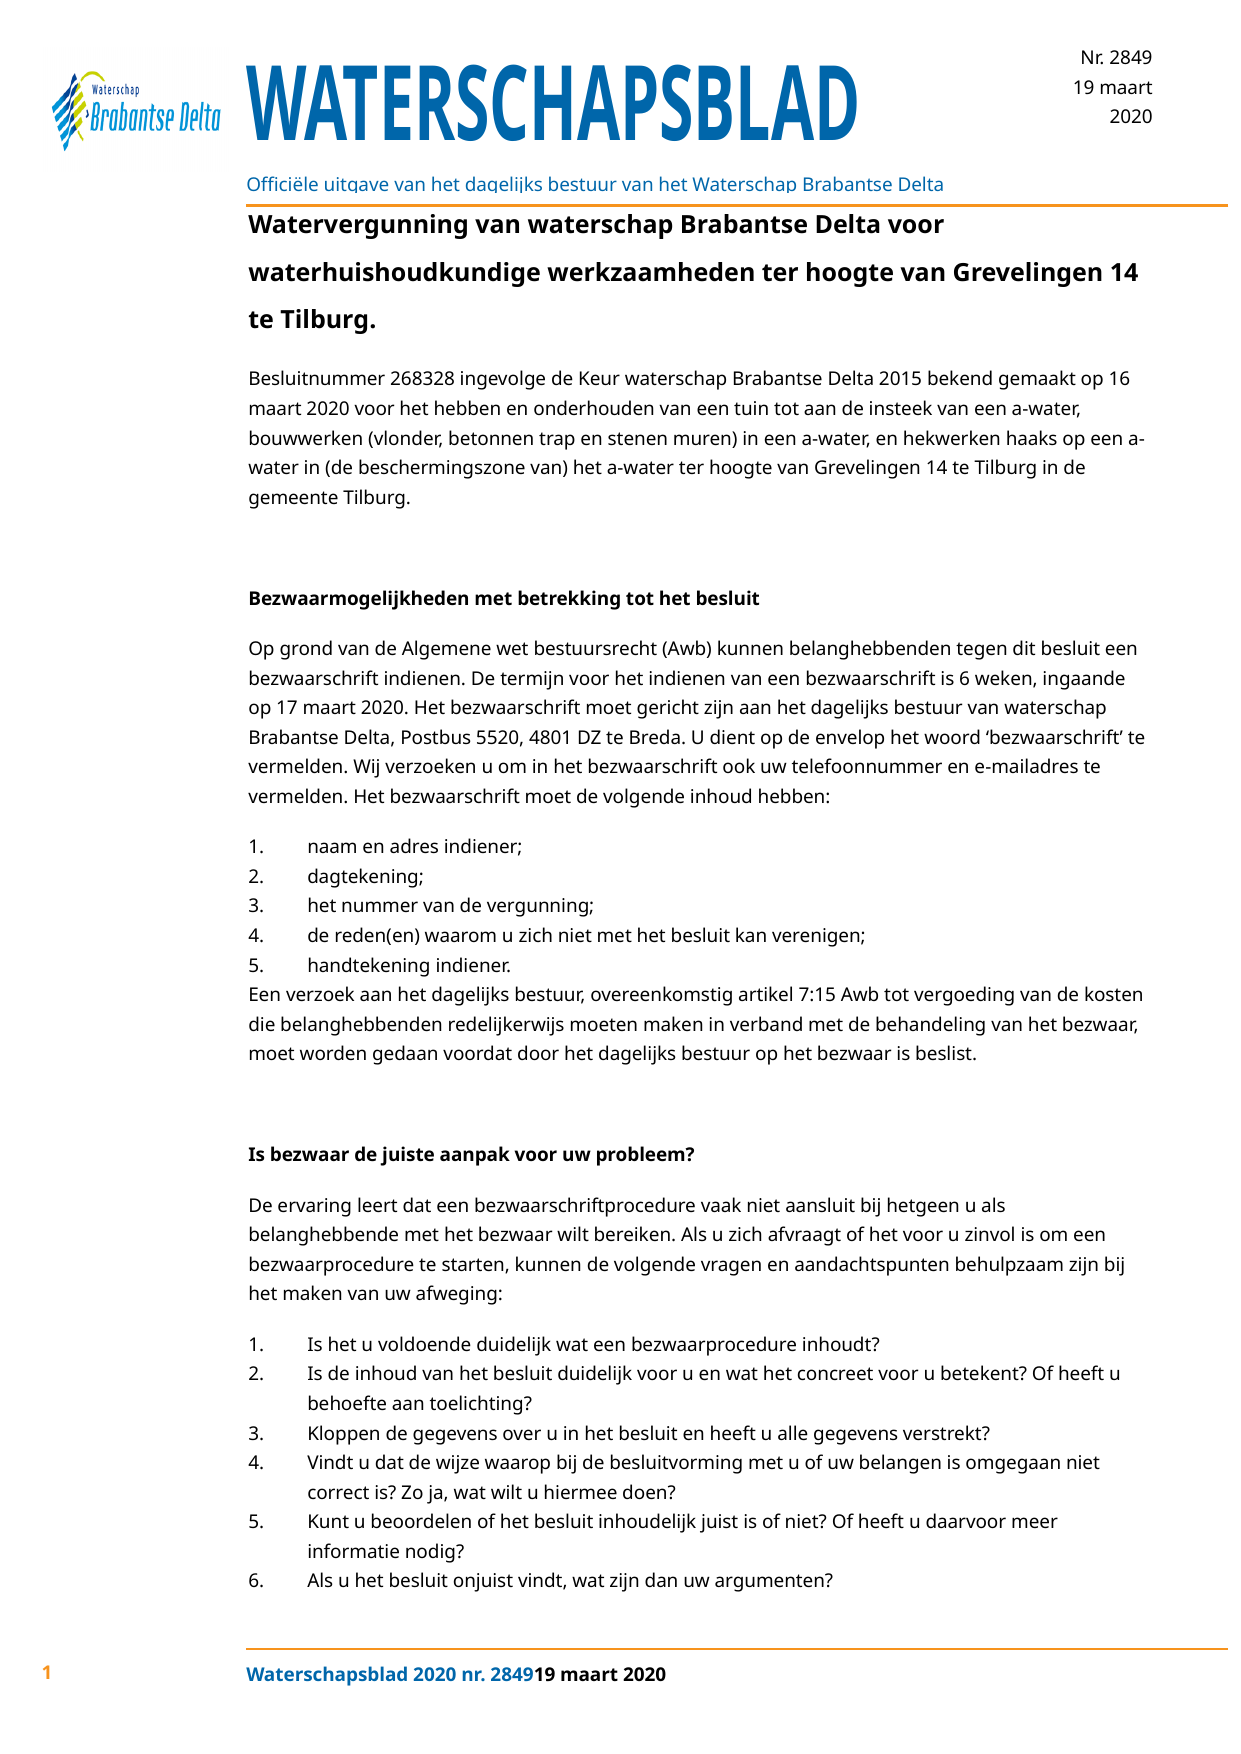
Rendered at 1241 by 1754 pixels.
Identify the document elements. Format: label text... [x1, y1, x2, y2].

list dagtekening; [248, 863, 1152, 889]
list Is het u voldoende duidelijk wat een bezwaarprocedure inhoudt? [248, 1331, 1152, 1357]
text Een verzoek aan het dagelijks bestuur, overeenkomstig artikel 7:15 Awb tot vergoeding van de kosten die belanghebbenden redelijkerwijs moeten maken in verband met de behandeling van het bezwaar, moet worden gedaan voordat door het dagelijks bestuur op het bezwaar is beslist. [248, 981, 1152, 1066]
list Kloppen de gegevens over u in het besluit en heeft u alle gegevens verstrekt? [248, 1420, 1152, 1445]
text De ervaring leert dat een bezwaarschriftprocedure vaak niet aansluit bij hetgeen u als belanghebbende met het bezwaar wilt bereiken. Als u zich afvraagt of het voor u zinvol is om een bezwaarprocedure te starten, kunnen de volgende vragen en aandachtspunten behulpzaam zijn bij het maken van uw afweging: [248, 1192, 1152, 1306]
text Watervergunning van waterschap Brabantse Delta voor waterhuishoudkundige werkzaamheden ter hoogte van Grevelingen 14 te Tilburg. [248, 207, 1152, 336]
text Besluitnummer 268328 ingevolge de Keur waterschap Brabantse Delta 2015 bekend gemaakt op 16 maart 2020 voor het hebben en onderhouden van een tuin tot aan de insteek van een a-water, bouwwerken (vlonder, betonnen trap en stenen muren) in een a-water, en hekwerken haaks op een a-water in (de beschermingszone van) het a-water ter hoogte van Grevelingen 14 te Tilburg in de gemeente Tilburg. [248, 366, 1152, 509]
list Kunt u beoordelen of het besluit inhoudelijk juist is of niet? Of heeft u daarvoor meer informatie nodig? [248, 1508, 1152, 1564]
list handtekening indiener. [248, 952, 1152, 977]
text Op grond van de Algemene wet bestuursrecht (Awb) kunnen belanghebbenden tegen dit besluit een bezwaarschrift indienen. De termijn voor het indienen van een bezwaarschrift is 6 weken, ingaande op 17 maart 2020. Het bezwaarschrift moet gericht zijn aan het dagelijks bestuur van waterschap Brabantse Delta, Postbus 5520, 4801 DZ te Breda. U dient op de envelop het woord ‘bezwaarschrift’ te vermelden. Wij verzoeken u om in het bezwaarschrift ook uw telefoonnummer en e‑mailadres te vermelden. Het bezwaarschrift moet de volgende inhoud hebben: [248, 635, 1152, 809]
text Bezwaarmogelijkheden met betrekking tot het besluit [248, 585, 1152, 610]
list Is de inhoud van het besluit duidelijk voor u en wat het concreet voor u betekent? Of heeft u behoefte aan toelichting? [248, 1361, 1152, 1416]
list Vindt u dat de wijze waarop bij de besluitvorming met u of uw belangen is omgegaan niet correct is? Zo ja, wat wilt u hiermee doen? [248, 1449, 1152, 1504]
list het nummer van de vergunning; [248, 893, 1152, 918]
list Als u het besluit onjuist vindt, wat zijn dan uw argumenten? [248, 1568, 1152, 1593]
list de reden(en) waarom u zich niet met het besluit kan verenigen; [248, 922, 1152, 948]
list naam en adres indiener; [248, 833, 1152, 859]
text Is bezwaar de juiste aanpak voor uw probleem? [248, 1141, 1152, 1167]
picture [41, 47, 231, 172]
